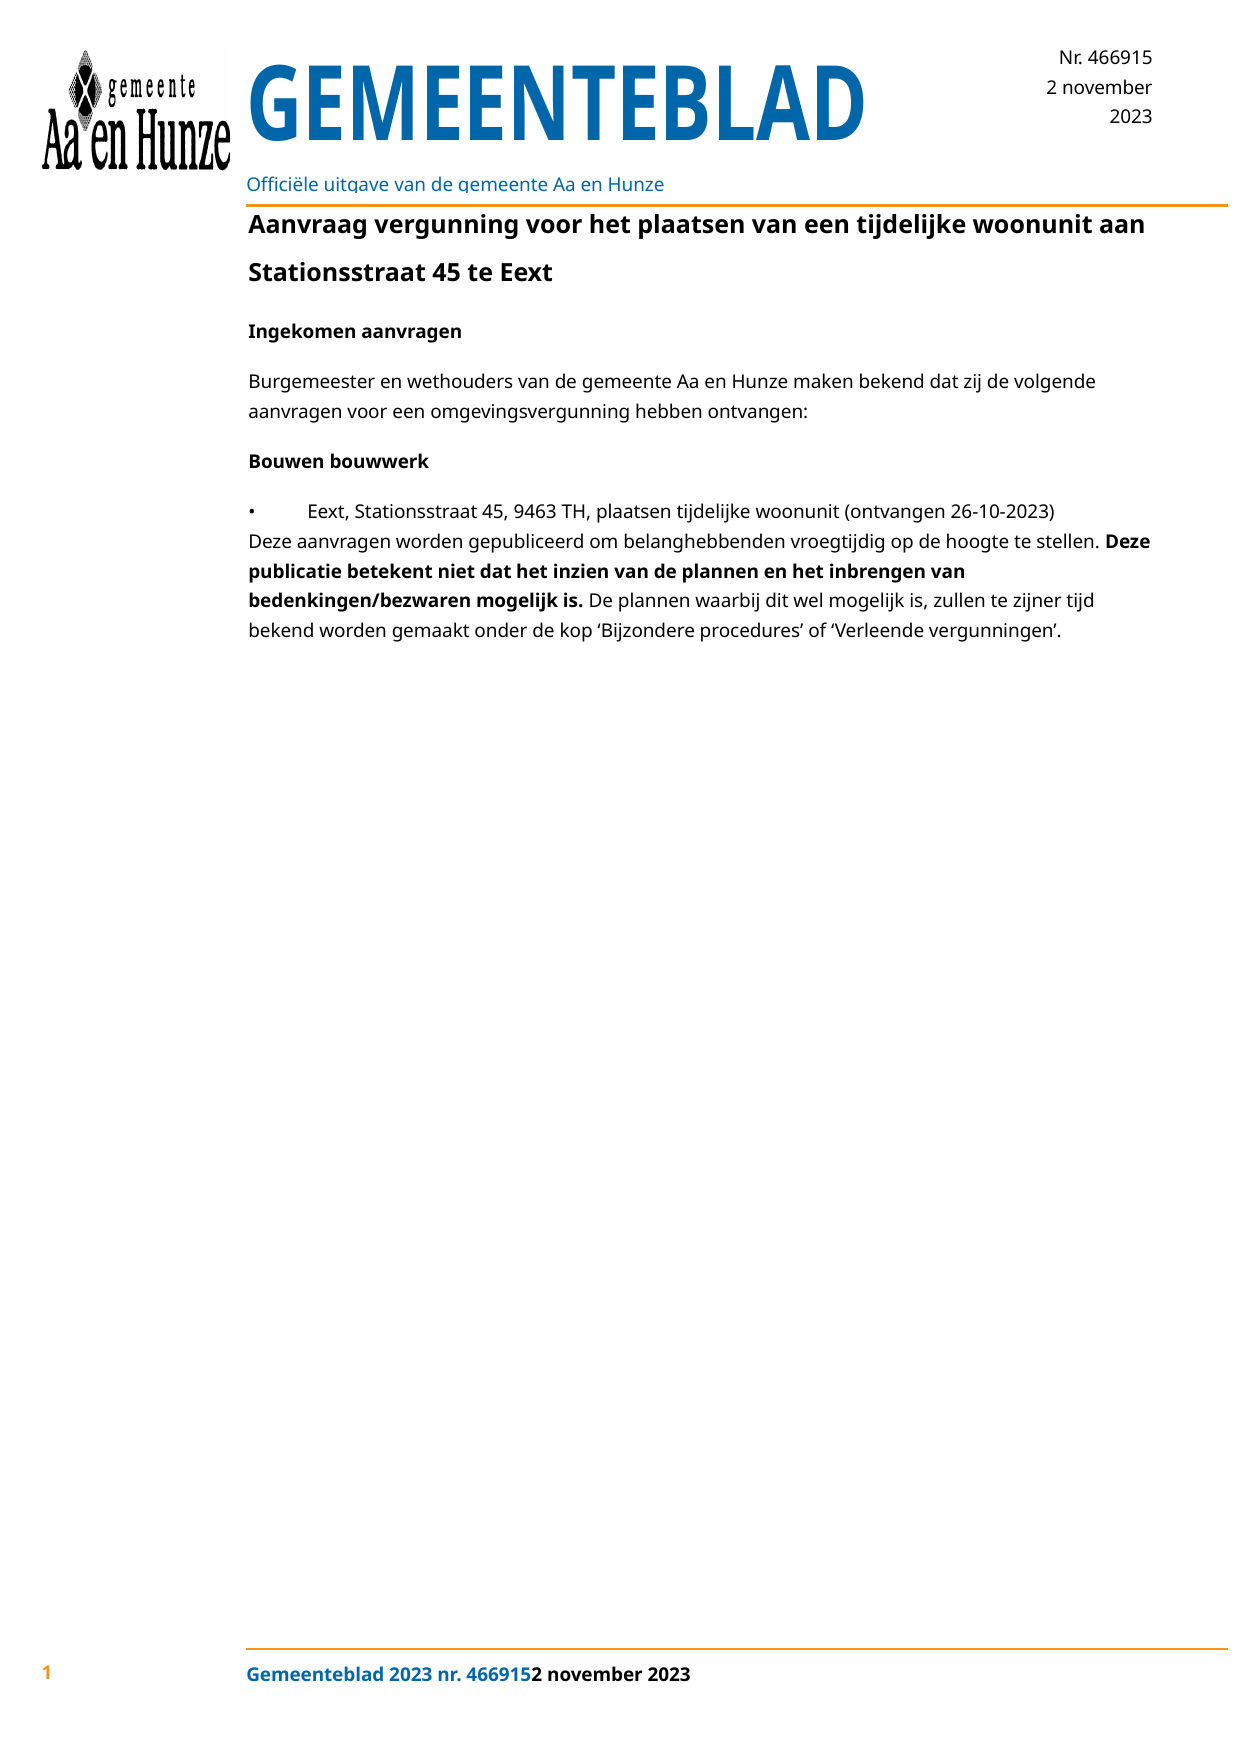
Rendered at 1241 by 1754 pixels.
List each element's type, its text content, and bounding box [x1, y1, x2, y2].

text Burgemeester en wethouders van de gemeente Aa en Hunze maken bekend dat zij de volgende aanvragen voor een omgevingsvergunning hebben ontvangen: [248, 368, 1152, 424]
list Eext, Stationsstraat 45, 9463 TH, plaatsen tijdelijke woonunit (ontvangen 26-10-2023) [248, 499, 1152, 524]
text Bouwen bouwwerk [248, 448, 1152, 474]
picture [41, 47, 231, 172]
text Deze aanvragen worden gepubliceerd om belanghebbenden vroegtijdig op de hoogte te stellen. Deze publicatie betekent niet dat het inzien van de plannen en het inbrengen van bedenkingen/bezwaren mogelijk is. De plannen waarbij dit wel mogelijk is, zullen te zijner tijd bekend worden gemaakt onder de kop ‘Bijzondere procedures’ of ‘Verleende vergunningen’. [248, 528, 1152, 643]
text Ingekomen aanvragen [248, 318, 1152, 344]
text Aanvraag vergunning voor het plaatsen van een tijdelijke woonunit aan Stationsstraat 45 te Eext [248, 207, 1152, 288]
